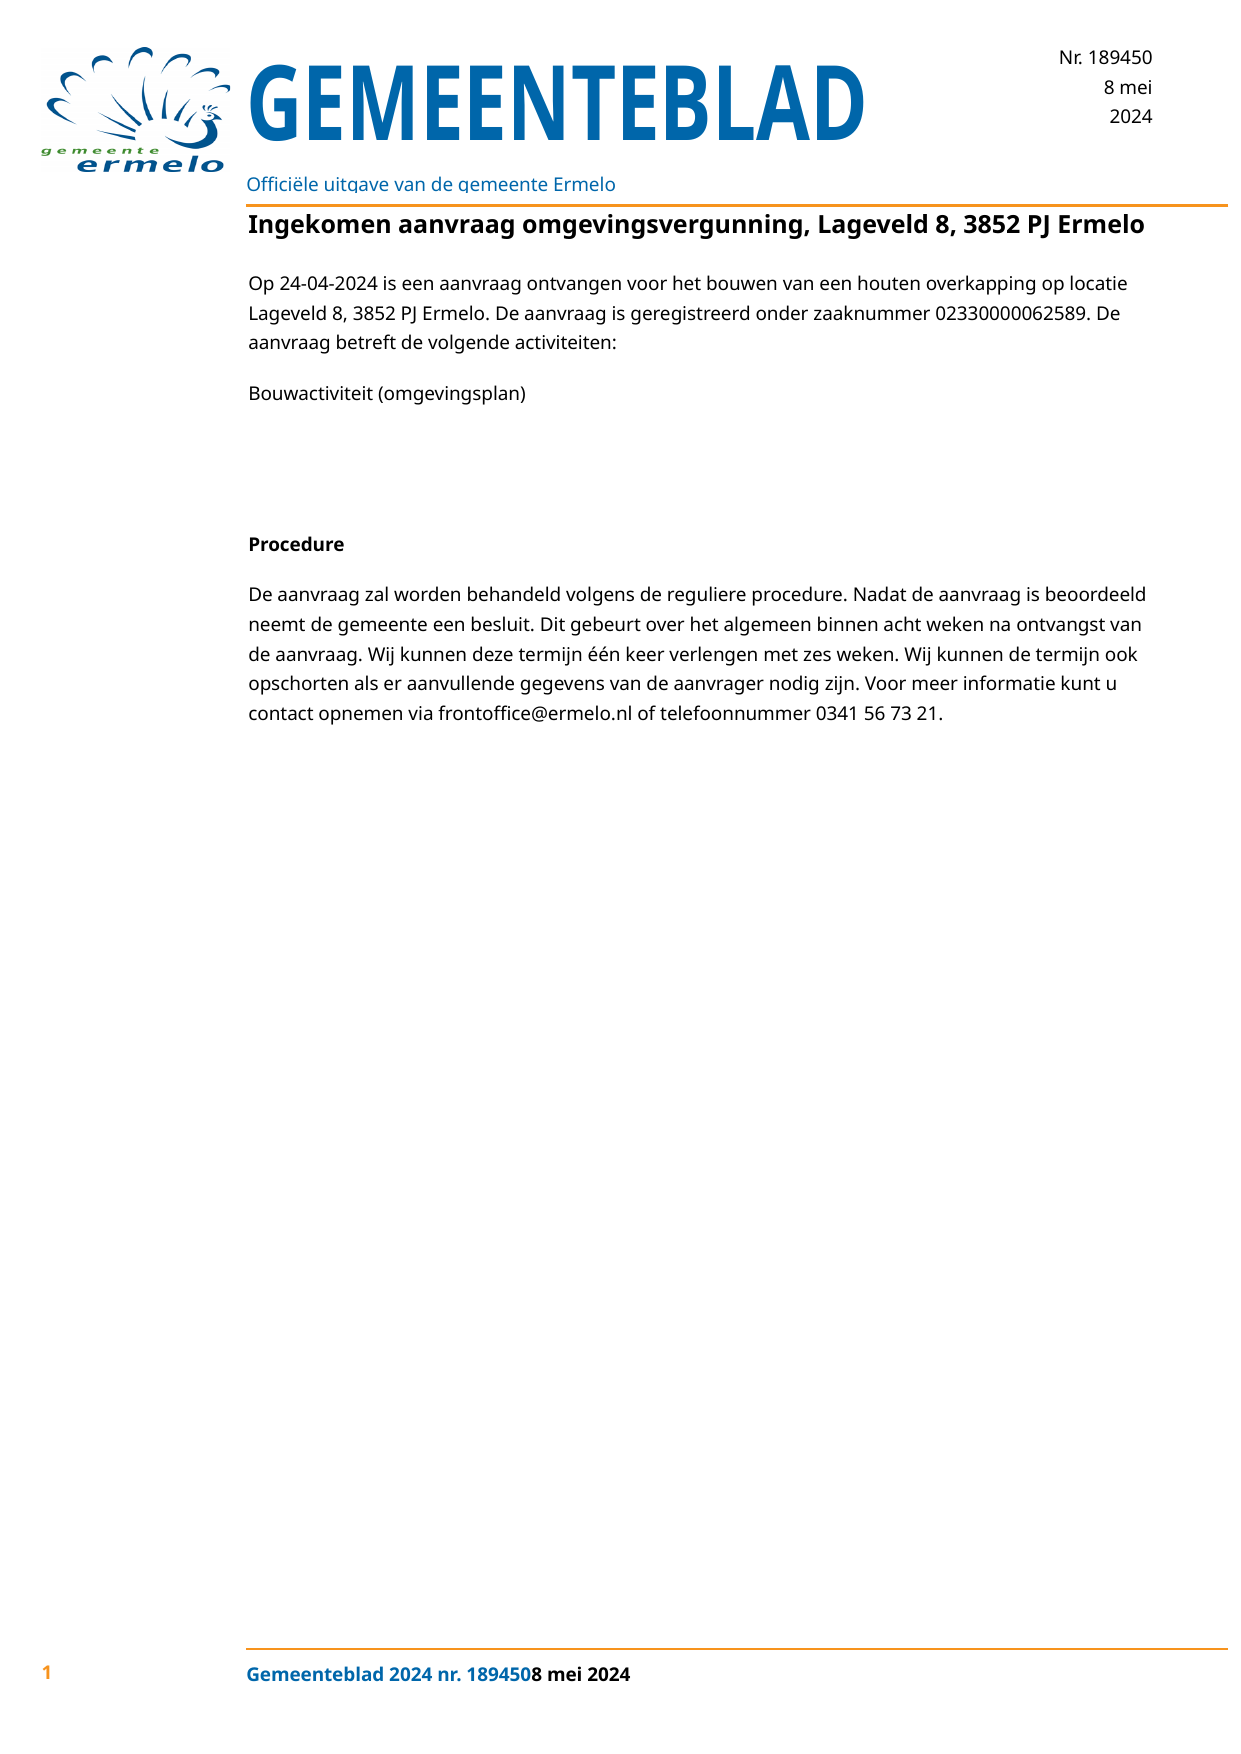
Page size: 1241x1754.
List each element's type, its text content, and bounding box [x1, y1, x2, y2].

picture [41, 47, 231, 172]
text Procedure [248, 531, 1152, 557]
text Ingekomen aanvraag omgevingsvergunning, Lageveld 8, 3852 PJ Ermelo [248, 207, 1152, 241]
text De aanvraag zal worden behandeld volgens de reguliere procedure. Nadat de aanvraag is beoordeeld neemt de gemeente een besluit. Dit gebeurt over het algemeen binnen acht weken na ontvangst van de aanvraag. Wij kunnen deze termijn één keer verlengen met zes weken. Wij kunnen de termijn ook opschorten als er aanvullende gegevens van de aanvrager nodig zijn. Voor meer informatie kunt u contact opnemen via frontoffice@ermelo.nl of telefoonnummer 0341 56 73 21. [248, 582, 1152, 726]
text Bouwactiviteit (omgevingsplan) [248, 380, 1152, 406]
text Op 24-04-2024 is een aanvraag ontvangen voor het bouwen van een houten overkapping op locatie Lageveld 8, 3852 PJ Ermelo. De aanvraag is geregistreerd onder zaaknummer 02330000062589. De aanvraag betreft de volgende activiteiten: [248, 270, 1152, 355]
